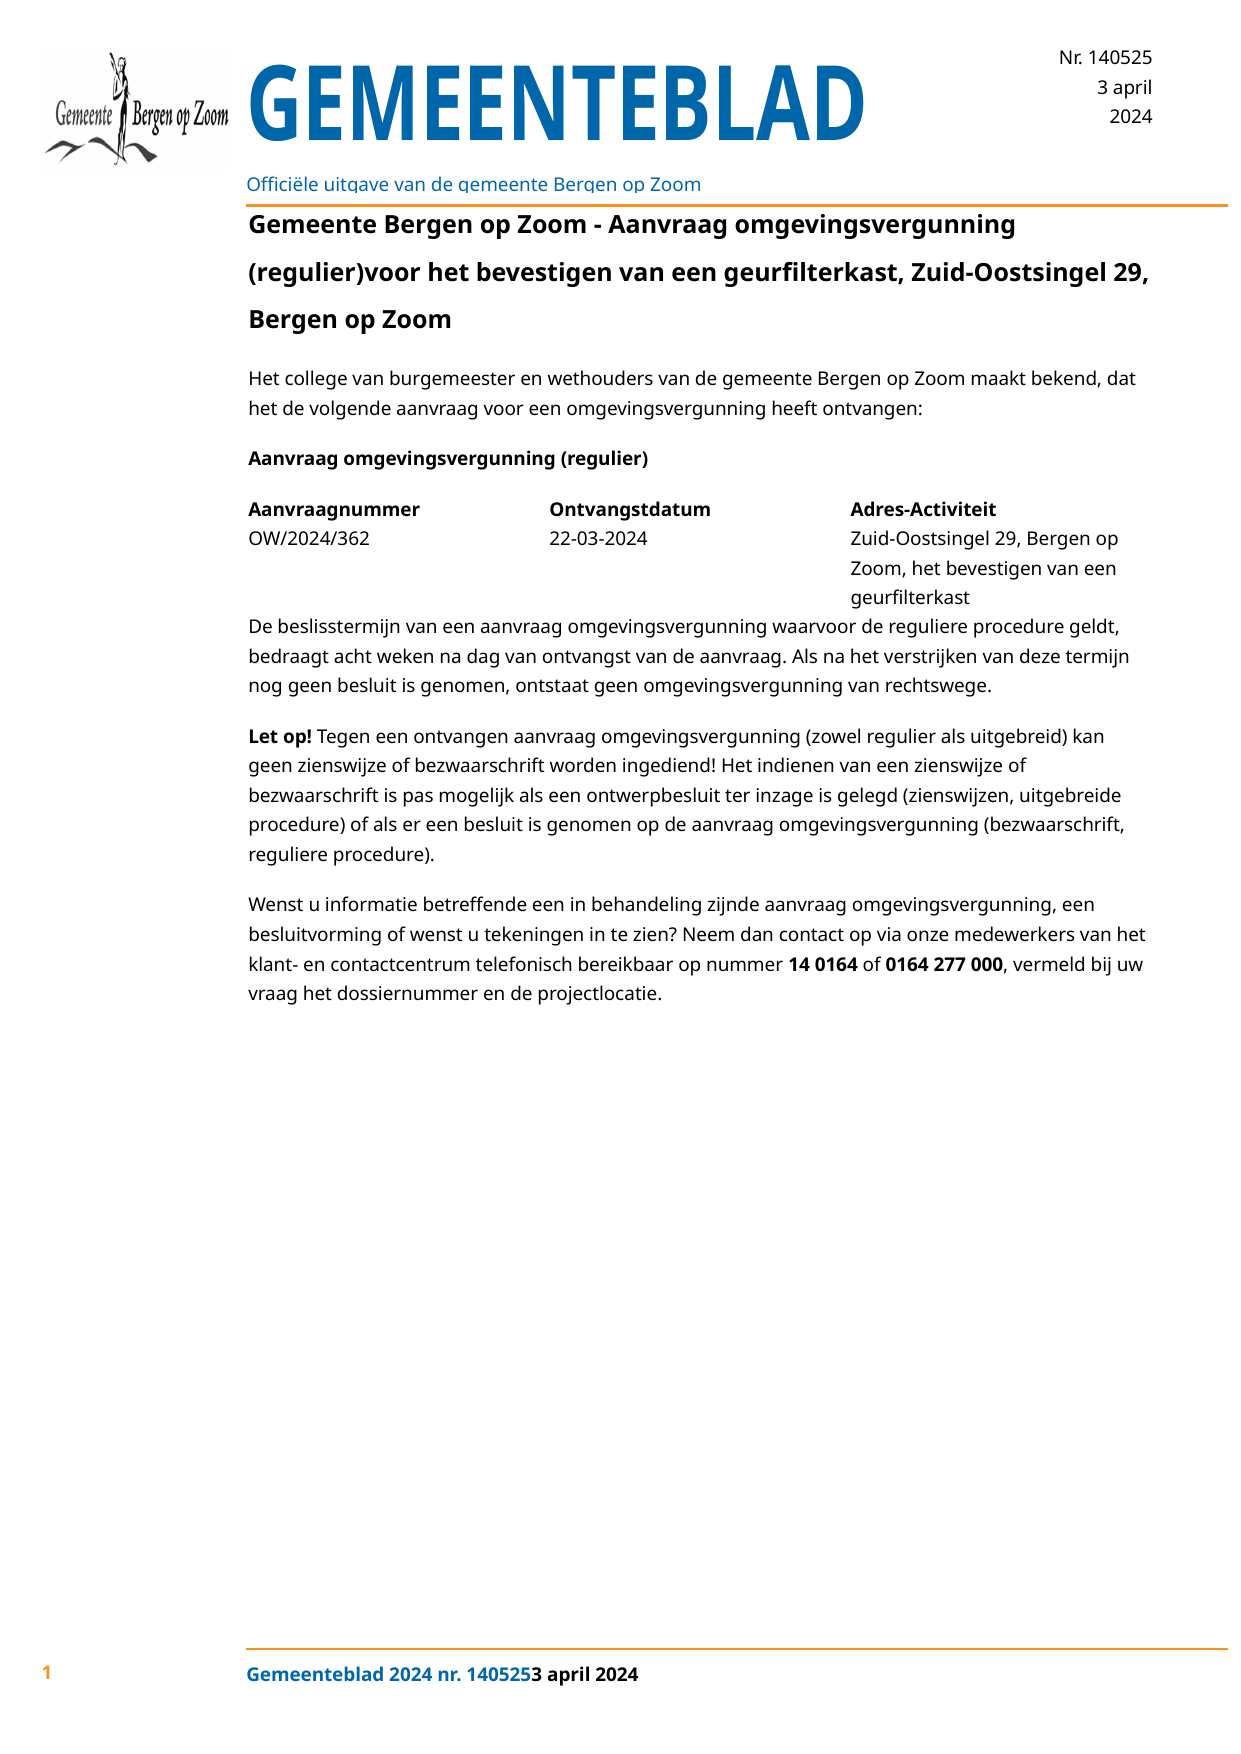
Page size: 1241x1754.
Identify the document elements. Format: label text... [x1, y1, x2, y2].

table_header Aanvraagnummer [248, 496, 549, 522]
text Wenst u informatie betreffende een in behandeling zijnde aanvraag omgevingsvergunning, een besluitvorming of wenst u tekeningen in te zien? Neem dan contact op via onze medewerkers van het klant- en contactcentrum telefonisch bereikbaar op nummer 14 0164 of 0164 277 000, vermeld bij uw vraag het dossiernummer en de projectlocatie. [248, 892, 1152, 1006]
picture [41, 47, 231, 172]
text De beslisstermijn van een aanvraag omgevingsvergunning waarvoor de reguliere procedure geldt, bedraagt acht weken na dag van ontvangst van de aanvraag. Als na het verstrijken van deze termijn nog geen besluit is genomen, ontstaat geen omgevingsvergunning van rechtswege. [248, 613, 1152, 698]
table_header OW/2024/362 [248, 525, 549, 610]
text Gemeente Bergen op Zoom - Aanvraag omgevingsvergunning (regulier)voor het bevestigen van een geurfilterkast, Zuid-Oostsingel 29, Bergen op Zoom [248, 207, 1152, 336]
table_header Zuid-Oostsingel 29, Bergen op Zoom, het bevestigen van een geurfilterkast [850, 525, 1152, 610]
table_header 22-03-2024 [549, 525, 850, 610]
text Aanvraag omgevingsvergunning (regulier) [248, 446, 1152, 471]
table_header Ontvangstdatum [549, 496, 850, 522]
text Let op! Tegen een ontvangen aanvraag omgevingsvergunning (zowel regulier als uitgebreid) kan geen zienswijze of bezwaarschrift worden ingediend! Het indienen van een zienswijze of bezwaarschrift is pas mogelijk als een ontwerpbesluit ter inzage is gelegd (zienswijzen, uitgebreide procedure) of als er een besluit is genomen op de aanvraag omgevingsvergunning (bezwaarschrift, reguliere procedure). [248, 723, 1152, 867]
table_header Adres-Activiteit [850, 496, 1152, 522]
text Het college van burgemeester en wethouders van de gemeente Bergen op Zoom maakt bekend, dat het de volgende aanvraag voor een omgevingsvergunning heeft ontvangen: [248, 366, 1152, 421]
